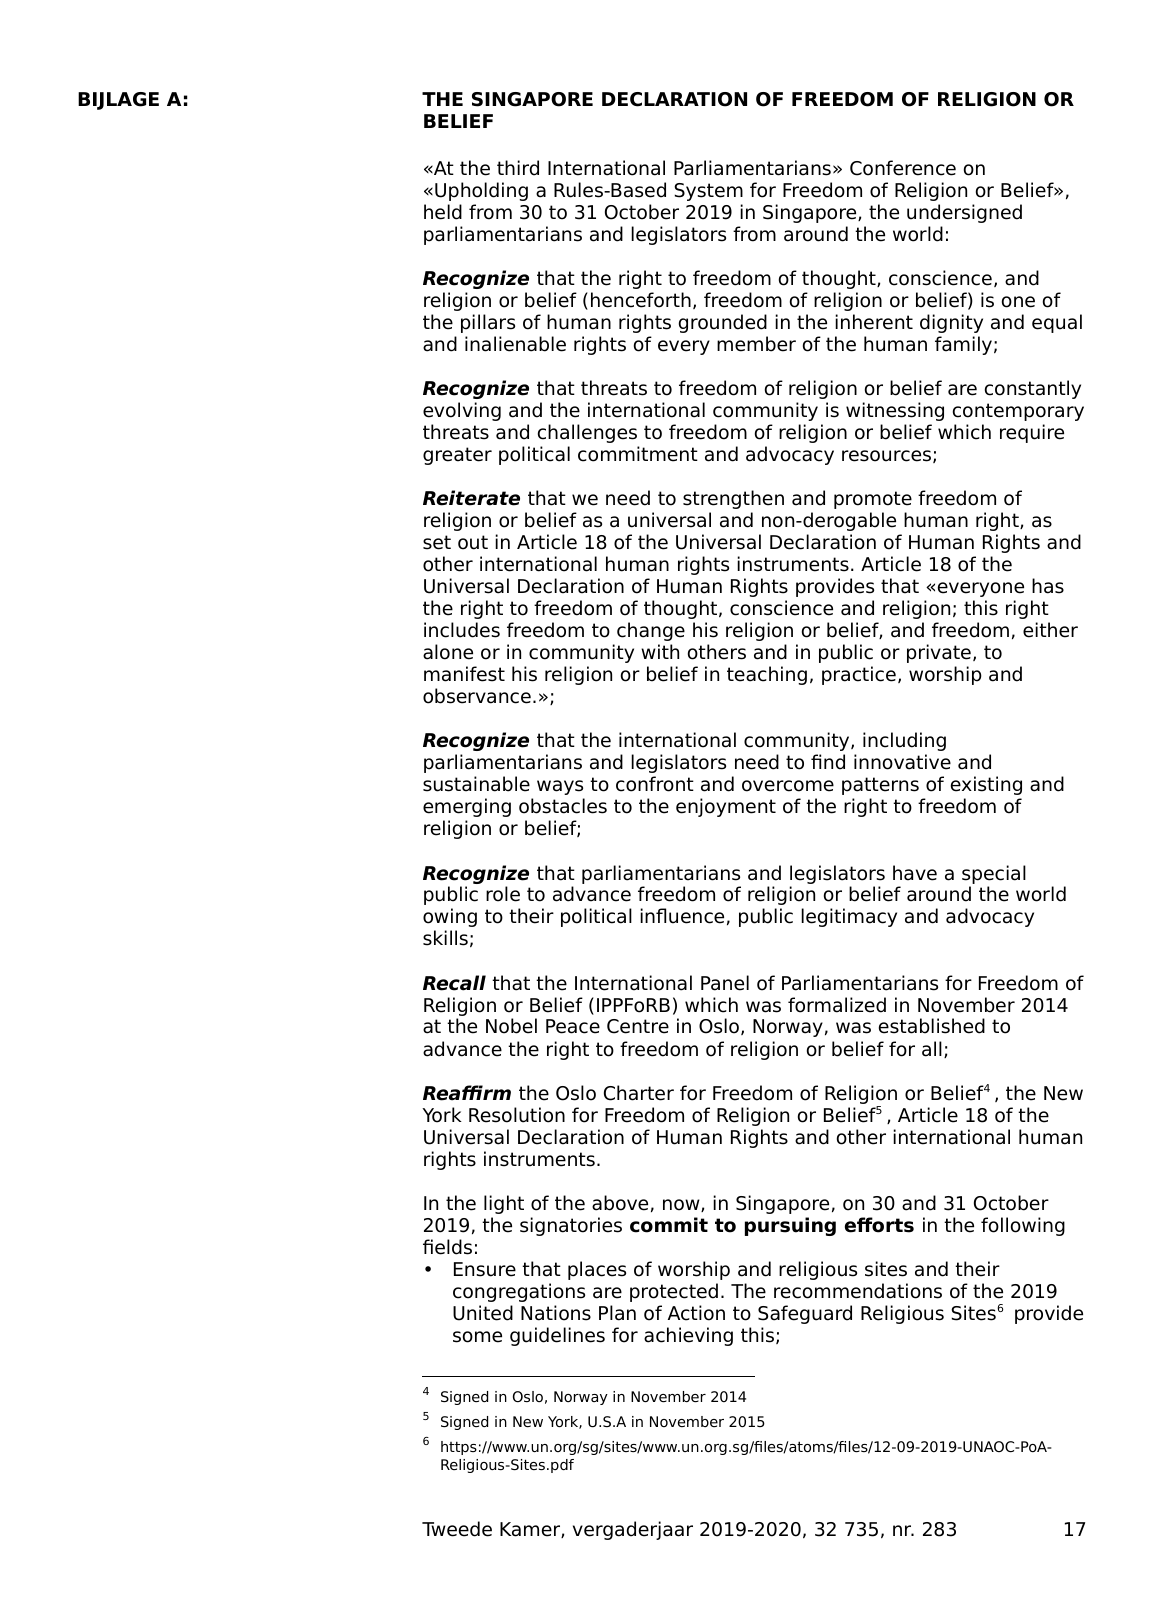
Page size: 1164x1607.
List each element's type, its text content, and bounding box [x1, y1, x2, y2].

text Recognize that parliamentarians and legislators have a special public role to advance freedom of religion or belief around the world owing to their political influence, public legitimacy and advocacy skills; [422, 862, 1087, 950]
text https://www.un.org/sg/sites/www.un.org.sg/files/atoms/files/12-09-2019-UNAOC-PoA-Religious-Sites.pdf [422, 1435, 1087, 1474]
text Recognize that threats to freedom of religion or belief are constantly evolving and the international community is witnessing contemporary threats and challenges to freedom of religion or belief which require greater political commitment and advocacy resources; [422, 378, 1087, 466]
text Signed in Oslo, Norway in November 2014 [422, 1385, 1087, 1407]
text Recall that the International Panel of Parliamentarians for Freedom of Religion or Belief (IPPFoRB) which was formalized in November 2014 at the Nobel Peace Centre in Oslo, Norway, was established to advance the right to freedom of religion or belief for all; [422, 972, 1087, 1060]
text «At the third International Parliamentarians» Conference on «Upholding a Rules-Based System for Freedom of Religion or Belief», held from 30 to 31 October 2019 in Singapore, the undersigned parliamentarians and legislators from around the world: [422, 158, 1087, 246]
text Recognize that the right to freedom of thought, conscience, and religion or belief (henceforth, freedom of religion or belief) is one of the pillars of human rights grounded in the inherent dignity and equal and inalienable rights of every member of the human family; [422, 268, 1087, 356]
subtitle BIJLAGE A: THE SINGAPORE DECLARATION OF FREEDOM OF RELIGION OR BELIEF [77, 89, 1087, 133]
text In the light of the above, now, in Singapore, on 30 and 31 October 2019, the signatories commit to pursuing efforts in the following fields: [422, 1193, 1087, 1259]
text • Ensure that places of worship and religious sites and their congregations are protected. The recommendations of the 2019 United Nations Plan of Action to Safeguard Religious Sites provide some guidelines for achieving this; [422, 1259, 1087, 1347]
text Reiterate that we need to strengthen and promote freedom of religion or belief as a universal and non-derogable human right, as set out in Article 18 of the Universal Declaration of Human Rights and other international human rights instruments. Article 18 of the Universal Declaration of Human Rights provides that «everyone has the right to freedom of thought, conscience and religion; this right includes freedom to change his religion or belief, and freedom, either alone or in community with others and in public or private, to manifest his religion or belief in teaching, practice, worship and observance.»; [422, 488, 1087, 708]
text Reaffirm the Oslo Charter for Freedom of Religion or Belief, the New York Resolution for Freedom of Religion or Belief, Article 18 of the Universal Declaration of Human Rights and other international human rights instruments. [422, 1083, 1087, 1171]
text Recognize that the international community, including parliamentarians and legislators need to find innovative and sustainable ways to confront and overcome patterns of existing and emerging obstacles to the enjoyment of the right to freedom of religion or belief; [422, 730, 1087, 840]
text Signed in New York, U.S.A in November 2015 [422, 1410, 1087, 1432]
